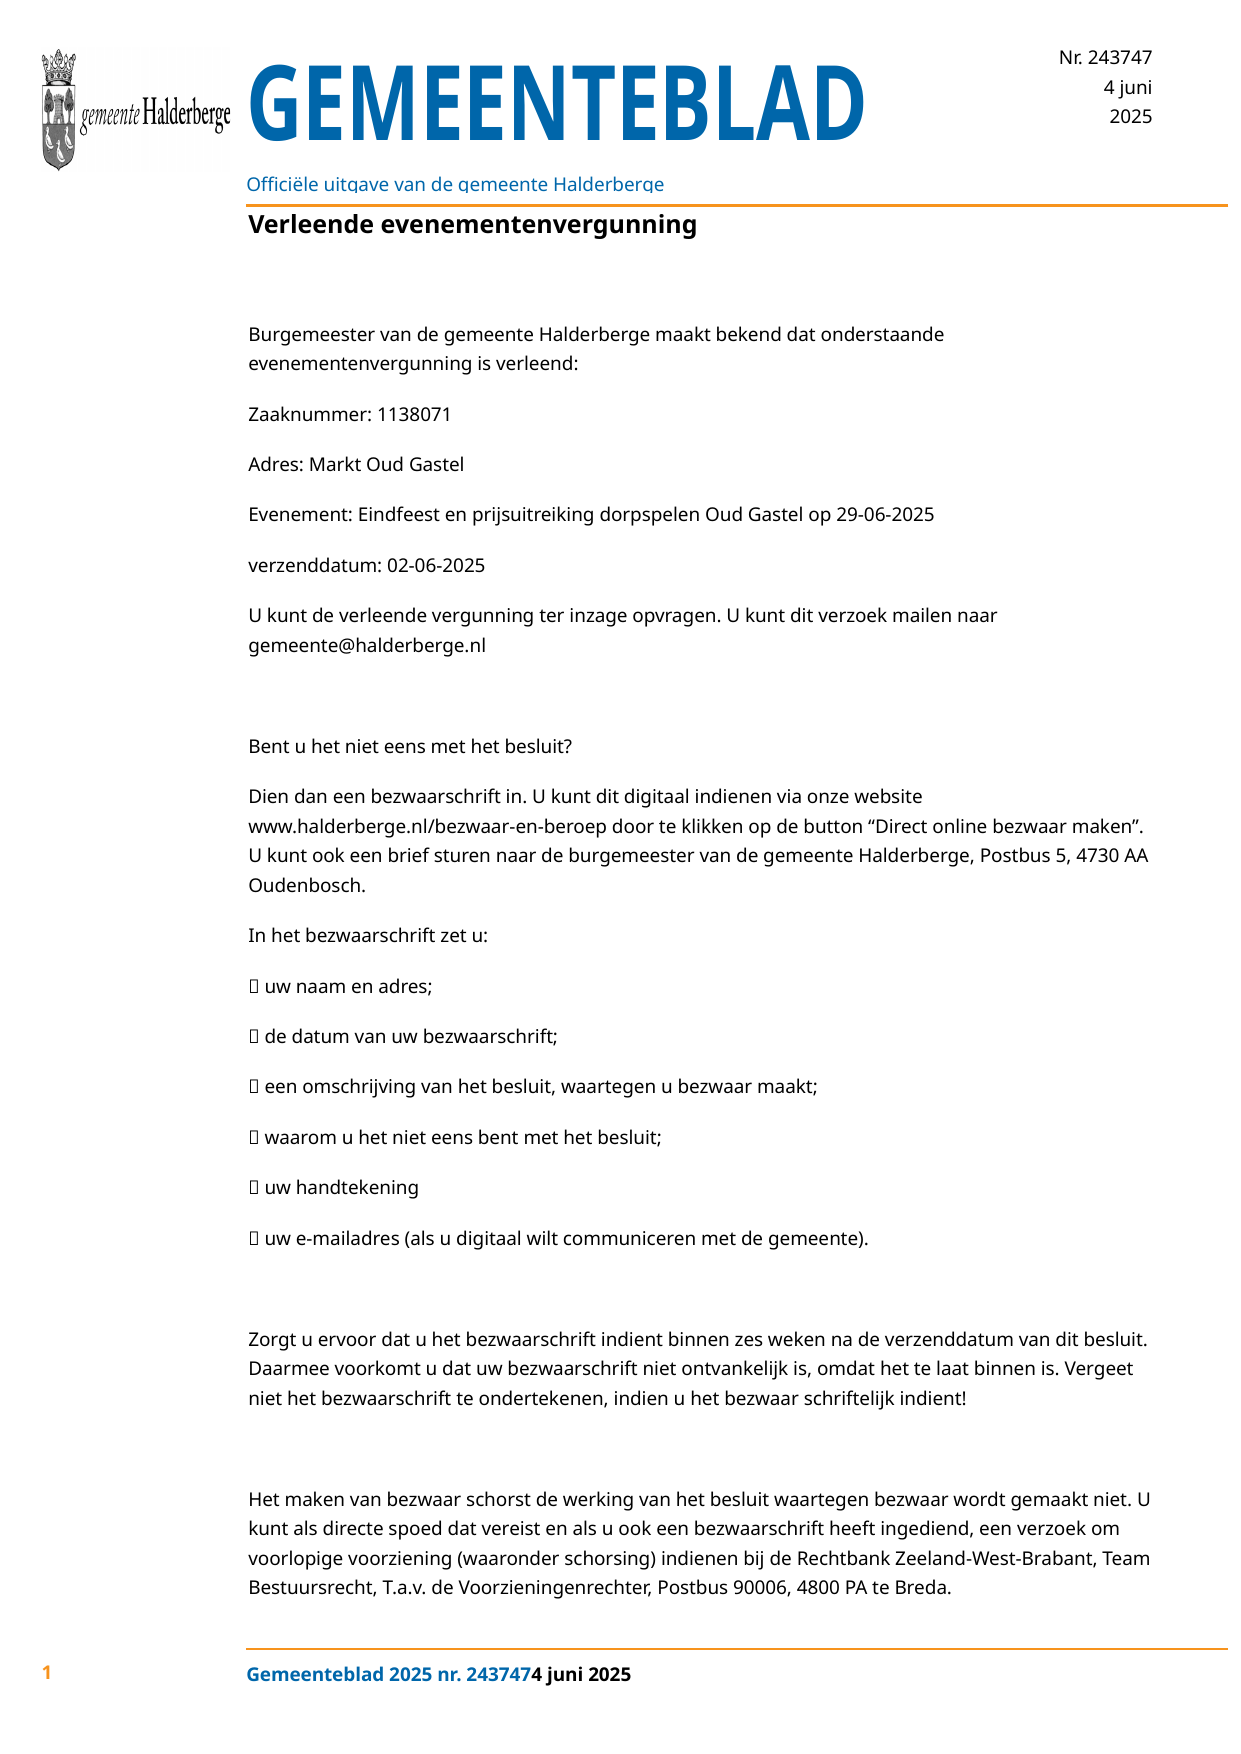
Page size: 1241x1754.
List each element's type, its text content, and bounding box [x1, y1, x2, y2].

text Zorgt u ervoor dat u het bezwaarschrift indient binnen zes weken na de verzenddatum van dit besluit. Daarmee voorkomt u dat uw bezwaarschrift niet ontvankelijk is, omdat het te laat binnen is. Vergeet niet het bezwaarschrift te ondertekenen, indien u het bezwaar schriftelijk indient! [248, 1326, 1152, 1411]
text Bent u het niet eens met het besluit? [248, 733, 1152, 758]
text In het bezwaarschrift zet u: [248, 922, 1152, 948]
text  waarom u het niet eens bent met het besluit; [248, 1124, 1152, 1150]
text Burgemeester van de gemeente Halderberge maakt bekend dat onderstaande evenementenvergunning is verleend: [248, 321, 1152, 376]
text  uw naam en adres; [248, 973, 1152, 998]
text Verleende evenementenvergunning [248, 207, 1152, 241]
text Dien dan een bezwaarschrift in. U kunt dit digitaal indienen via onze website www.halderberge.nl/bezwaar-en-beroep door te klikken op de button “Direct online bezwaar maken”. U kunt ook een brief sturen naar de burgemeester van de gemeente Halderberge, Postbus 5, 4730 AA Oudenbosch. [248, 783, 1152, 898]
text  uw handtekening [248, 1174, 1152, 1200]
text verzenddatum: 02-06-2025 [248, 552, 1152, 578]
text Adres: Markt Oud Gastel [248, 451, 1152, 477]
text Het maken van bezwaar schorst de werking van het besluit waartegen bezwaar wordt gemaakt niet. U kunt als directe spoed dat vereist en als u ook een bezwaarschrift heeft ingediend, een verzoek om voorlopige voorziening (waaronder schorsing) indienen bij de Rechtbank Zeeland-West-Brabant, Team Bestuursrecht, T.a.v. de Voorzieningenrechter, Postbus 90006, 4800 PA te Breda. [248, 1486, 1152, 1600]
text  een omschrijving van het besluit, waartegen u bezwaar maakt; [248, 1074, 1152, 1099]
text U kunt de verleende vergunning ter inzage opvragen. U kunt dit verzoek mailen naar gemeente@halderberge.nl [248, 602, 1152, 658]
picture [41, 47, 231, 172]
text  uw e-mailadres (als u digitaal wilt communiceren met de gemeente). [248, 1225, 1152, 1251]
text Zaaknummer: 1138071 [248, 401, 1152, 426]
text  de datum van uw bezwaarschrift; [248, 1023, 1152, 1049]
text Evenement: Eindfeest en prijsuitreiking dorpspelen Oud Gastel op 29-06-2025 [248, 502, 1152, 527]
